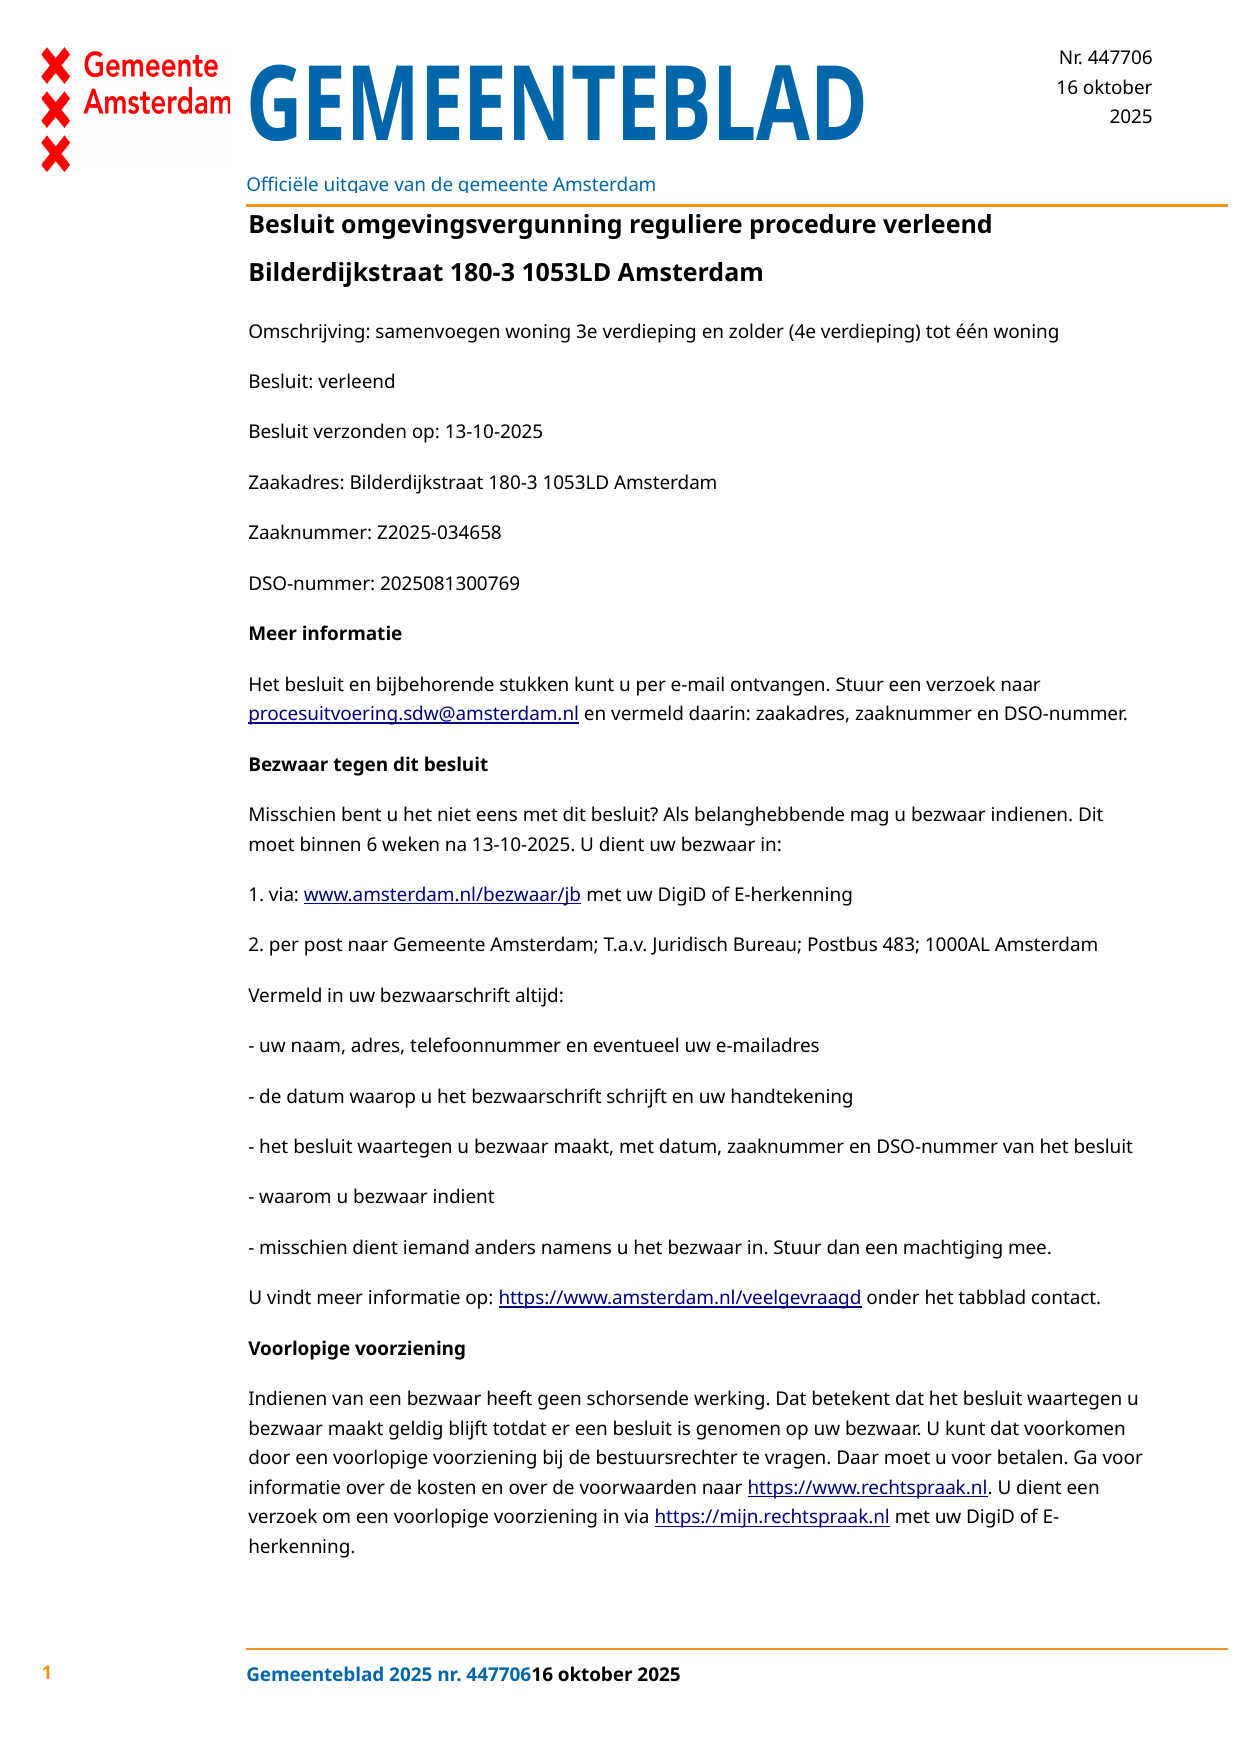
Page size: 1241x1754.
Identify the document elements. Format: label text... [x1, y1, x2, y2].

text Besluit omgevingsvergunning reguliere procedure verleend Bilderdijkstraat 180-3 1053LD Amsterdam [248, 207, 1152, 288]
text Zaaknummer: Z2025-034658 [248, 519, 1152, 545]
text - waarom u bezwaar indient [248, 1184, 1152, 1209]
text - het besluit waartegen u bezwaar maakt, met datum, zaaknummer en DSO-nummer van het besluit [248, 1133, 1152, 1159]
text Voorlopige voorziening [248, 1335, 1152, 1361]
text Besluit verzonden op: 13-10-2025 [248, 419, 1152, 444]
text Zaakadres: Bilderdijkstraat 180-3 1053LD Amsterdam [248, 469, 1152, 495]
text Bezwaar tegen dit besluit [248, 751, 1152, 777]
text Misschien bent u het niet eens met dit besluit? Als belanghebbende mag u bezwaar indienen. Dit moet binnen 6 weken na 13-10-2025. U dient uw bezwaar in: [248, 801, 1152, 857]
text U vindt meer informatie op: https://www.amsterdam.nl/veelgevraagd onder het tabblad contact. [248, 1284, 1152, 1310]
text Vermeld in uw bezwaarschrift altijd: [248, 982, 1152, 1008]
text DSO-nummer: 2025081300769 [248, 570, 1152, 596]
text - uw naam, adres, telefoonnummer en eventueel uw e-mailadres [248, 1032, 1152, 1058]
text Het besluit en bijbehorende stukken kunt u per e-mail ontvangen. Stuur een verzoek naar procesuitvoering.sdw@amsterdam.nl en vermeld daarin: zaakadres, zaaknummer en DSO-nummer. [248, 671, 1152, 726]
text 1. via: www.amsterdam.nl/bezwaar/jb met uw DigiD of E-herkenning [248, 881, 1152, 907]
picture [41, 47, 231, 172]
text - misschien dient iemand anders namens u het bezwaar in. Stuur dan een machtiging mee. [248, 1234, 1152, 1260]
text Omschrijving: samenvoegen woning 3e verdieping en zolder (4e verdieping) tot één woning [248, 318, 1152, 344]
text - de datum waarop u het bezwaarschrift schrijft en uw handtekening [248, 1083, 1152, 1109]
text Indienen van een bezwaar heeft geen schorsende werking. Dat betekent dat het besluit waartegen u bezwaar maakt geldig blijft totdat er een besluit is genomen op uw bezwaar. U kunt dat voorkomen door een voorlopige voorziening bij de bestuursrechter te vragen. Daar moet u voor betalen. Ga voor informatie over de kosten en over de voorwaarden naar https://www.rechtspraak.nl. U dient een verzoek om een voorlopige voorziening in via https://mijn.rechtspraak.nl met uw DigiD of E-herkenning. [248, 1385, 1152, 1559]
text Meer informatie [248, 620, 1152, 646]
text 2. per post naar Gemeente Amsterdam; T.a.v. Juridisch Bureau; Postbus 483; 1000AL Amsterdam [248, 932, 1152, 957]
text Besluit: verleend [248, 368, 1152, 394]
